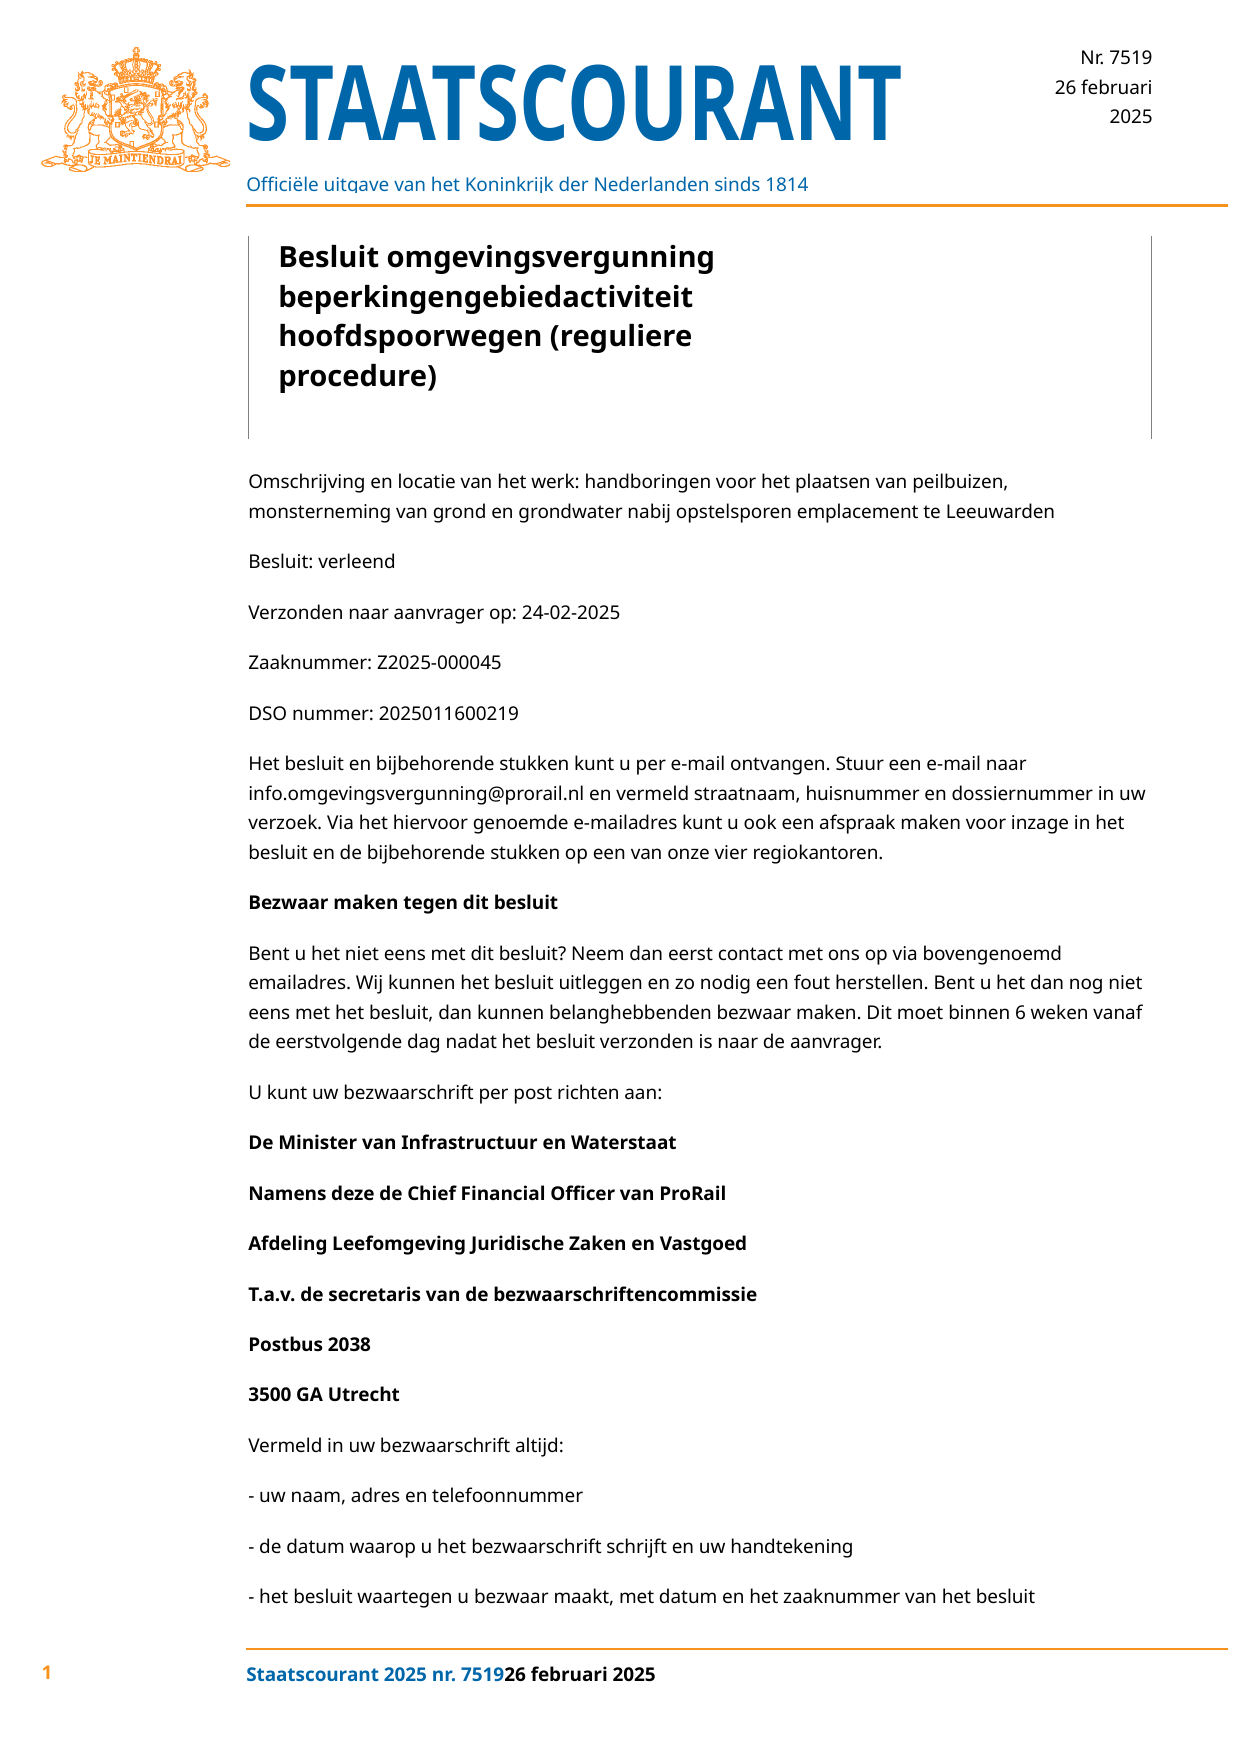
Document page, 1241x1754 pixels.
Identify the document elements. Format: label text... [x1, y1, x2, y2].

text Bent u het niet eens met dit besluit? Neem dan eerst contact met ons op via bovengenoemd emailadres. Wij kunnen het besluit uitleggen en zo nodig een fout herstellen. Bent u het dan nog niet eens met het besluit, dan kunnen belanghebbenden bezwaar maken. Dit moet binnen 6 weken vanaf de eerstvolgende dag nadat het besluit verzonden is naar de aanvrager. [248, 940, 1152, 1054]
table_header Besluit omgevingsvergunning beperkingengebiedactiviteit hoofdspoorwegen (reguliere procedure) [249, 236, 850, 439]
text DSO nummer: 2025011600219 [248, 700, 1152, 726]
text - uw naam, adres en telefoonnummer [248, 1482, 1152, 1508]
text Besluit: verleend [248, 549, 1152, 574]
text Bezwaar maken tegen dit besluit [248, 889, 1152, 915]
picture [41, 47, 231, 172]
table_header [850, 414, 1151, 439]
text De Minister van Infrastructuur en Waterstaat [248, 1129, 1152, 1155]
text Omschrijving en locatie van het werk: handboringen voor het plaatsen van peilbuizen, monsterneming van grond en grondwater nabij opstelsporen emplacement te Leeuwarden [248, 469, 1152, 524]
table_header [1090, 236, 1151, 413]
text - de datum waarop u het bezwaarschrift schrijft en uw handtekening [248, 1533, 1152, 1558]
text T.a.v. de secretaris van de bezwaarschriftencommissie [248, 1281, 1152, 1306]
text Namens deze de Chief Financial Officer van ProRail [248, 1180, 1152, 1206]
text 3500 GA Utrecht [248, 1382, 1152, 1407]
text Verzonden naar aanvrager op: 24-02-2025 [248, 599, 1152, 625]
text Postbus 2038 [248, 1331, 1152, 1357]
text Afdeling Leefomgeving Juridische Zaken en Vastgoed [248, 1230, 1152, 1256]
text U kunt uw bezwaarschrift per post richten aan: [248, 1079, 1152, 1105]
text Zaaknummer: Z2025-000045 [248, 649, 1152, 675]
text - het besluit waartegen u bezwaar maakt, met datum en het zaaknummer van het besluit [248, 1583, 1152, 1609]
picture [912, 236, 1090, 414]
table_header [850, 236, 912, 413]
text Vermeld in uw bezwaarschrift altijd: [248, 1432, 1152, 1458]
text Het besluit en bijbehorende stukken kunt u per e-mail ontvangen. Stuur een e-mail naar info.omgevingsvergunning@prorail.nl en vermeld straatnaam, huisnummer en dossiernummer in uw verzoek. Via het hiervoor genoemde e-mailadres kunt u ook een afspraak maken voor inzage in het besluit en de bijbehorende stukken op een van onze vier regiokantoren. [248, 750, 1152, 865]
